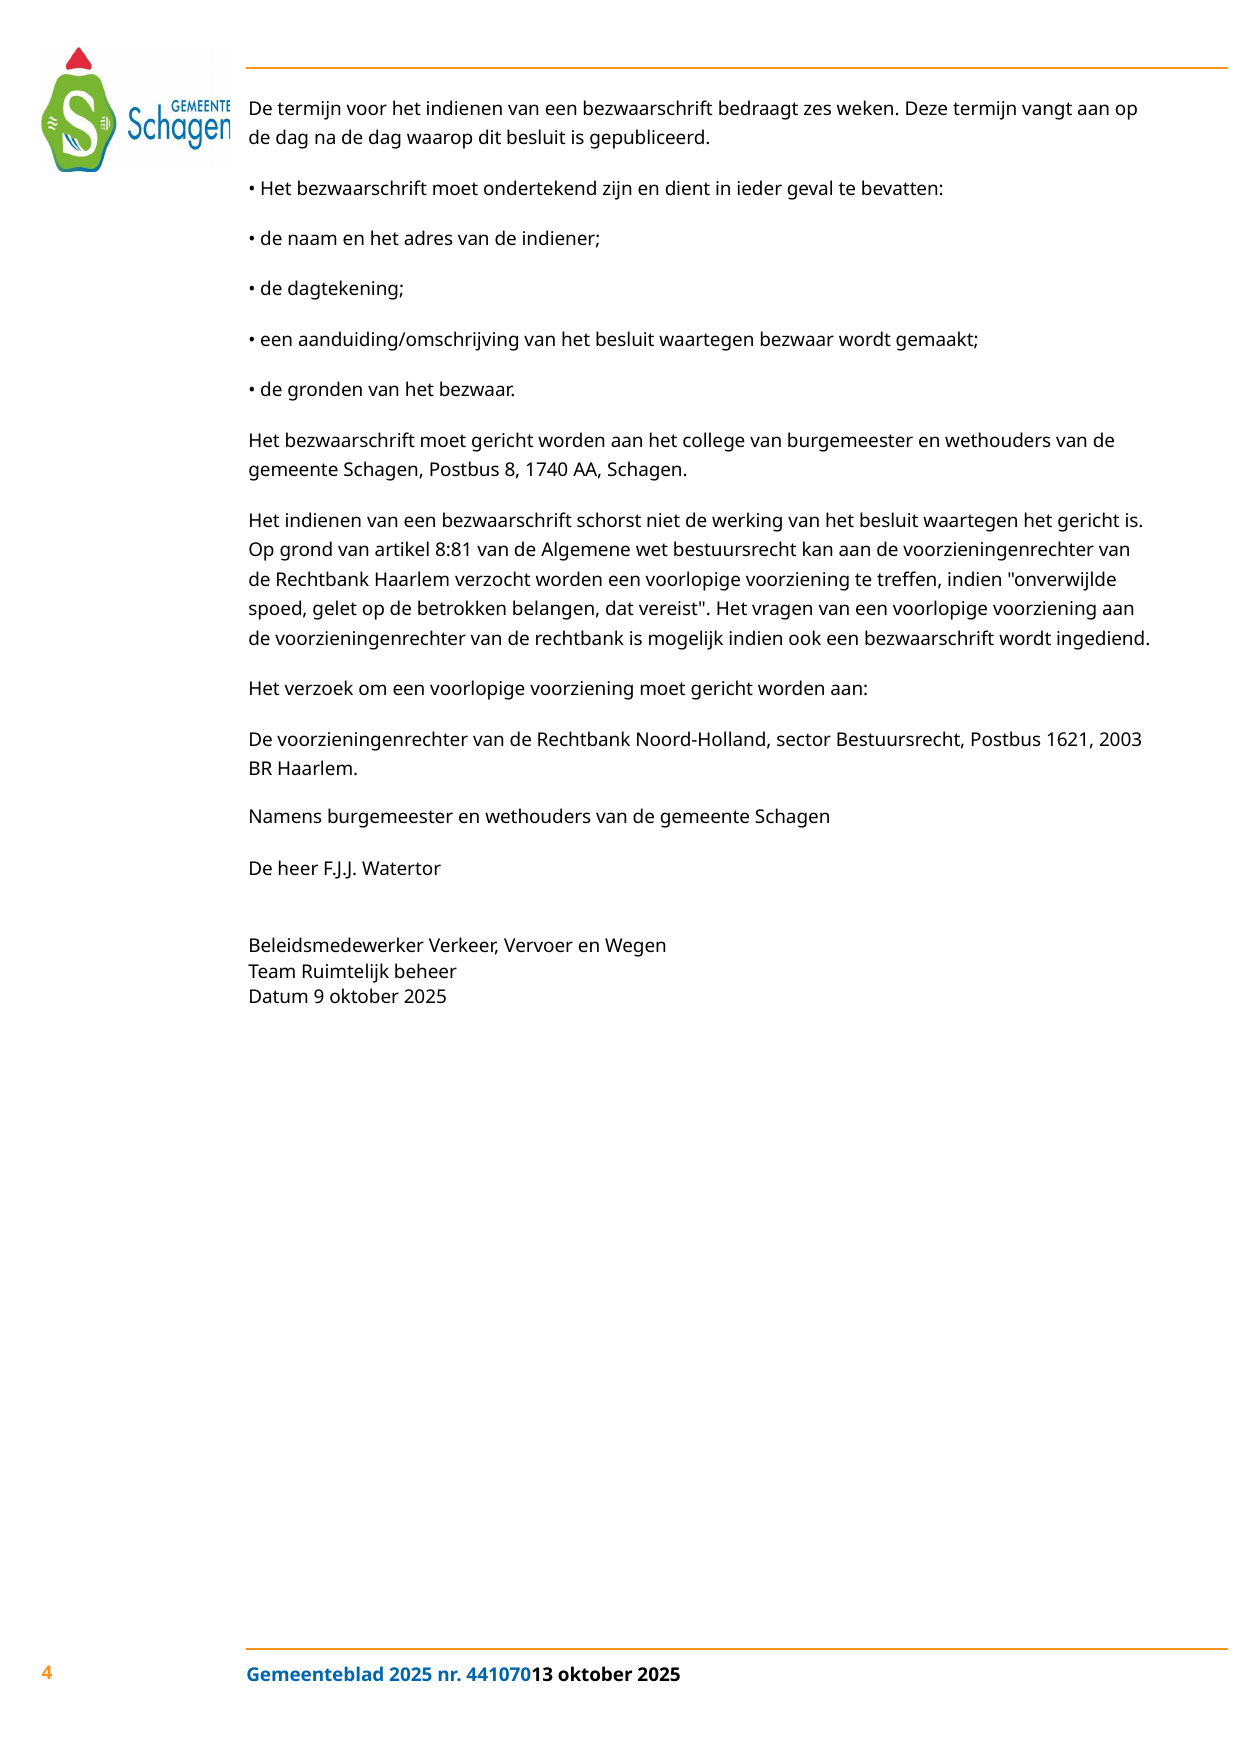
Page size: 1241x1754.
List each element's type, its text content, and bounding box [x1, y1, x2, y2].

text Het indienen van een bezwaarschrift schorst niet de werking van het besluit waartegen het gericht is. Op grond van artikel 8:81 van de Algemene wet bestuursrecht kan aan de voorzieningenrechter van de Rechtbank Haarlem verzocht worden een voorlopige voorziening te treffen, indien "onverwijlde spoed, gelet op de betrokken belangen, dat vereist". Het vragen van een voorlopige voorziening aan de voorzieningenrechter van de rechtbank is mogelijk indien ook een bezwaarschrift wordt ingediend. [248, 507, 1152, 651]
text Datum 9 oktober 2025 [248, 983, 1152, 1009]
text Team Ruimtelijk beheer [248, 958, 1152, 983]
text • de gronden van het bezwaar. [248, 376, 1152, 402]
text • de dagtekening; [248, 276, 1152, 301]
text • een aanduiding/omschrijving van het besluit waartegen bezwaar wordt gemaakt; [248, 326, 1152, 352]
text Het verzoek om een voorlopige voorziening moet gericht worden aan: [248, 676, 1152, 701]
picture [41, 47, 231, 172]
text Beleidsmedewerker Verkeer, Vervoer en Wegen [248, 932, 1152, 958]
text • Het bezwaarschrift moet ondertekend zijn en dient in ieder geval te bevatten: [248, 175, 1152, 201]
text De heer F.J.J. Watertor [248, 855, 1152, 881]
text Het bezwaarschrift moet gericht worden aan het college van burgemeester en wethouders van de gemeente Schagen, Postbus 8, 1740 AA, Schagen. [248, 427, 1152, 482]
text Namens burgemeester en wethouders van de gemeente Schagen [248, 803, 1152, 829]
text De voorzieningenrechter van de Rechtbank Noord-Holland, sector Bestuursrecht, Postbus 1621, 2003 BR Haarlem. [248, 726, 1152, 781]
text • de naam en het adres van de indiener; [248, 225, 1152, 251]
text De termijn voor het indienen van een bezwaarschrift bedraagt zes weken. Deze termijn vangt aan op de dag na de dag waarop dit besluit is gepubliceerd. [248, 95, 1152, 150]
